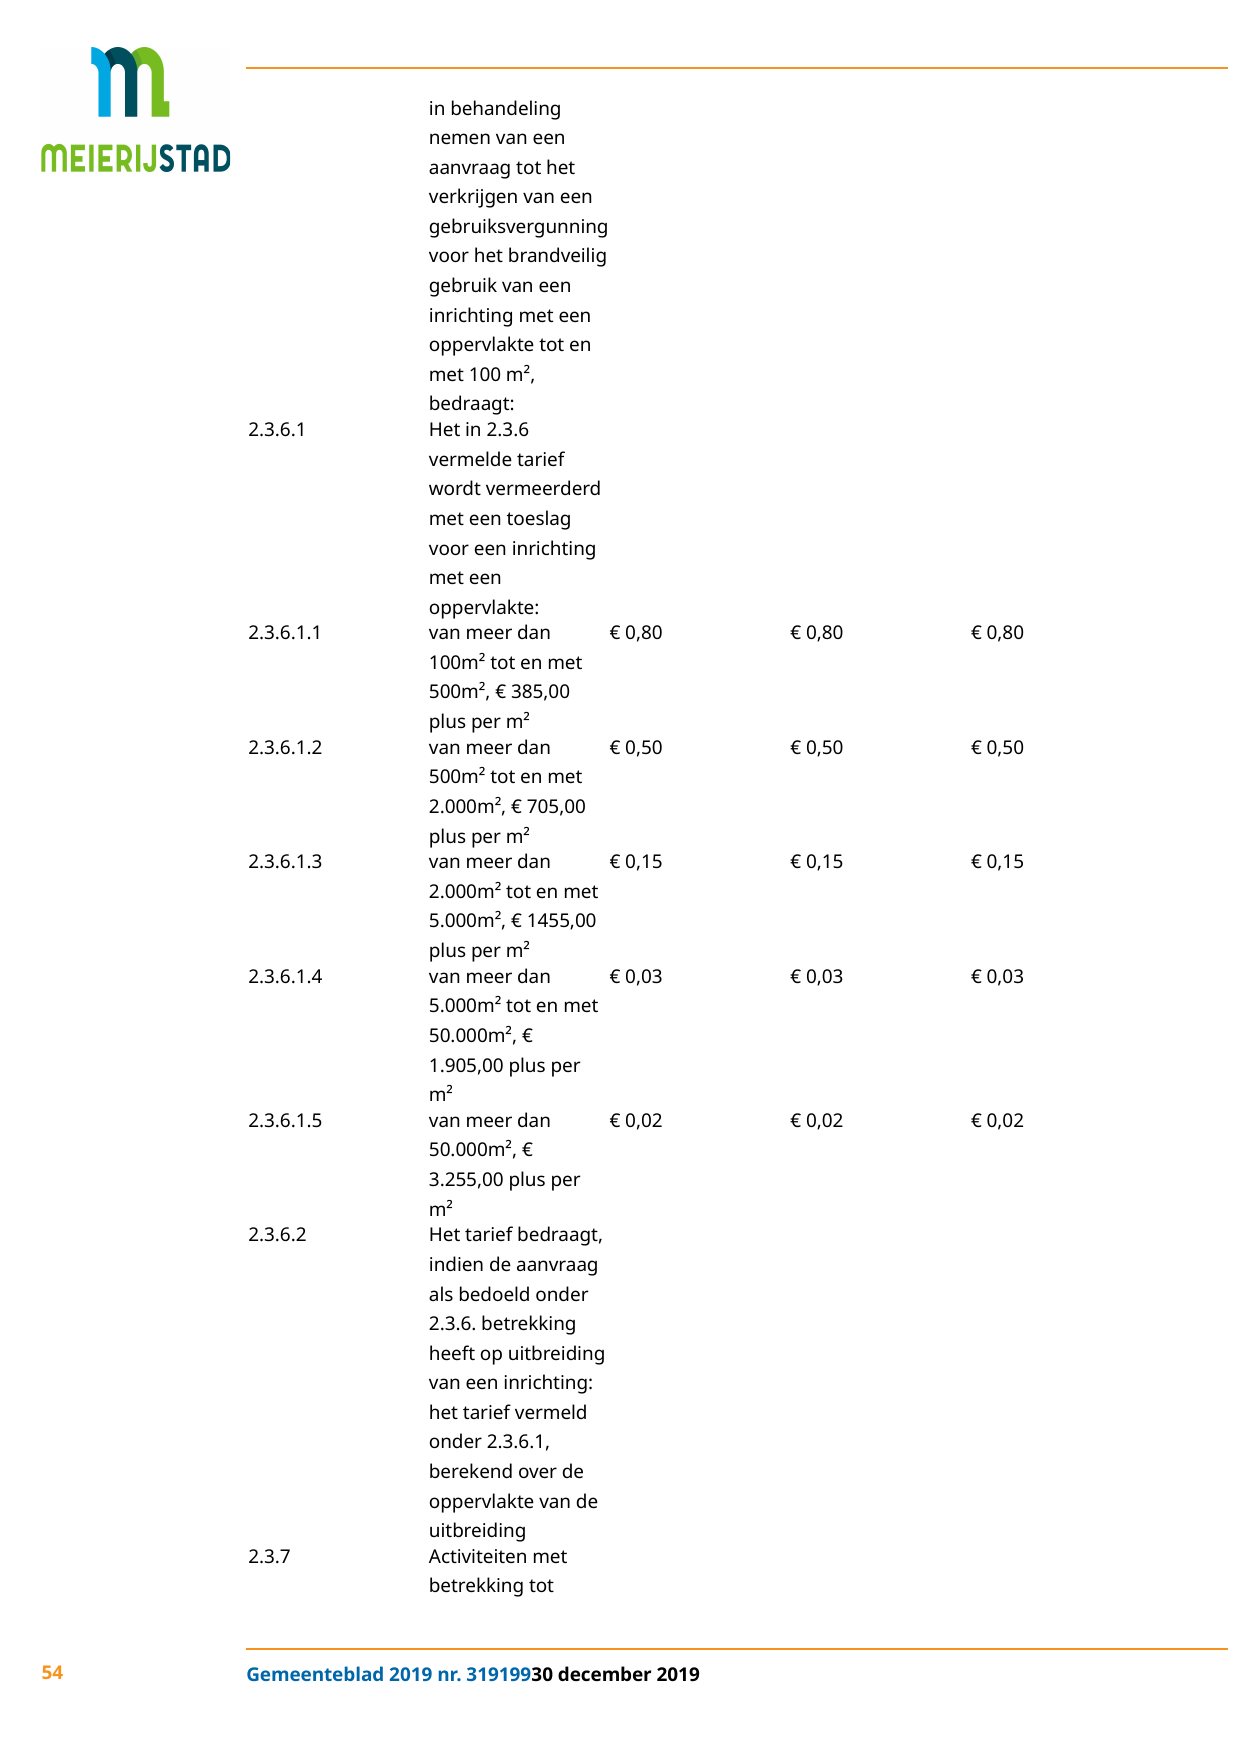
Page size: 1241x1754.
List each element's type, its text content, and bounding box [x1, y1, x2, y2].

table_cell [790, 1543, 971, 1598]
table_cell € 0,02 [790, 1107, 971, 1222]
table_cell van meer dan 5.000m² tot en met 50.000m², € 1.905,00 plus per m² [429, 963, 609, 1107]
table_cell [971, 1543, 1152, 1598]
table_cell 2.3.6.1.3 [248, 849, 429, 963]
table_cell € 0,02 [609, 1107, 790, 1222]
table_cell [609, 95, 790, 416]
table_cell € 0,02 [971, 1107, 1152, 1222]
table_cell 2.3.6.1 [248, 416, 429, 619]
table_cell € 0,50 [971, 734, 1152, 848]
table_cell [971, 416, 1152, 619]
table_cell € 0,03 [971, 963, 1152, 1107]
table_cell € 0,15 [609, 849, 790, 963]
table_cell 2.3.6.2 [248, 1222, 429, 1543]
table_cell € 0,80 [790, 620, 971, 734]
table_cell € 0,03 [790, 963, 971, 1107]
table_cell [248, 95, 429, 416]
table_cell Het tarief bedraagt, indien de aanvraag als bedoeld onder 2.3.6. betrekking heeft op uitbreiding van een inrichting: het tarief vermeld onder 2.3.6.1, berekend over de oppervlakte van de uitbreiding [429, 1222, 609, 1543]
table_cell € 0,15 [790, 849, 971, 963]
table_cell van meer dan 50.000m², € 3.255,00 plus per m² [429, 1107, 609, 1222]
table_cell [609, 1222, 790, 1543]
table_cell van meer dan 500m² tot en met 2.000m², € 705,00 plus per m² [429, 734, 609, 848]
table_cell van meer dan 100m² tot en met 500m², € 385,00 plus per m² [429, 620, 609, 734]
table_cell € 0,80 [971, 620, 1152, 734]
table_cell € 0,15 [971, 849, 1152, 963]
table_cell 2.3.6.1.1 [248, 620, 429, 734]
table_cell € 0,50 [609, 734, 790, 848]
table_cell € 0,50 [790, 734, 971, 848]
table_cell Activiteiten met betrekking tot [429, 1543, 609, 1598]
table_cell 2.3.6.1.4 [248, 963, 429, 1107]
table_cell in behandeling nemen van een aanvraag tot het verkrijgen van een gebruiksvergunning voor het brandveilig gebruik van een inrichting met een oppervlakte tot en met 100 m², bedraagt: [429, 95, 609, 416]
table_cell 2.3.7 [248, 1543, 429, 1598]
table_cell [790, 416, 971, 619]
table_cell 2.3.6.1.2 [248, 734, 429, 848]
table_cell [971, 1222, 1152, 1543]
picture [41, 47, 231, 172]
table_cell [971, 95, 1152, 416]
table_cell van meer dan 2.000m² tot en met 5.000m², € 1455,00 plus per m² [429, 849, 609, 963]
table_cell [609, 416, 790, 619]
table_cell [790, 1222, 971, 1543]
table_cell Het in 2.3.6 vermelde tarief wordt vermeerderd met een toeslag voor een inrichting met een oppervlakte: [429, 416, 609, 619]
table_cell [609, 1543, 790, 1598]
table_cell [790, 95, 971, 416]
table_cell € 0,80 [609, 620, 790, 734]
table_cell € 0,03 [609, 963, 790, 1107]
table_cell 2.3.6.1.5 [248, 1107, 429, 1222]
